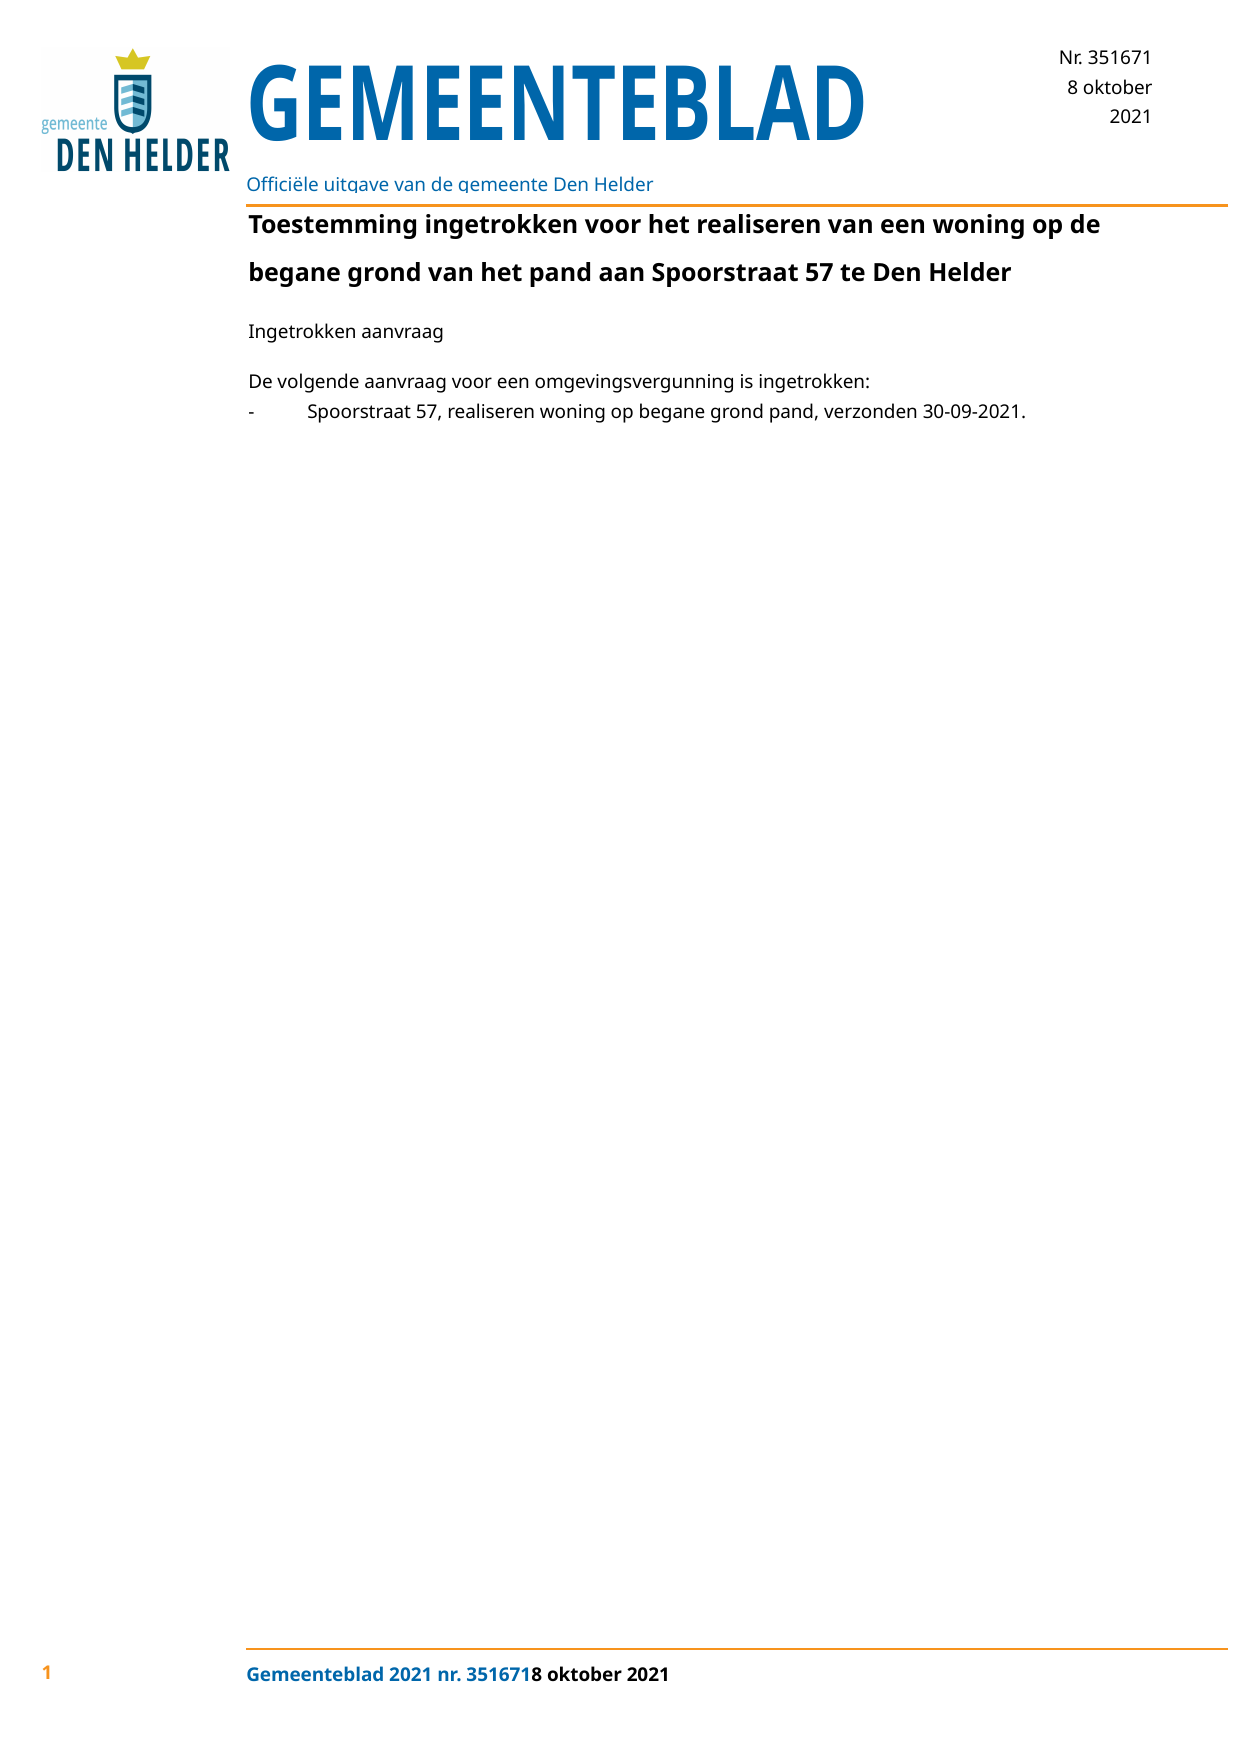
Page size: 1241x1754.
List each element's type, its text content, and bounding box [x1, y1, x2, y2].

picture [100, 154, 106, 172]
text De volgende aanvraag voor een omgevingsvergunning is ingetrokken: [248, 368, 1152, 394]
picture [130, 157, 135, 172]
text Toestemming ingetrokken voor het realiseren van een woning op de begane grond van het pand aan Spoorstraat 57 te Den Helder [248, 207, 1152, 288]
picture [41, 47, 231, 172]
picture [182, 144, 187, 165]
picture [63, 144, 68, 165]
list Spoorstraat 57, realiseren woning op begane grond pand, verzonden 30-09-2021. [248, 398, 1152, 424]
text Ingetrokken aanvraag [248, 318, 1152, 344]
picture [220, 160, 224, 172]
